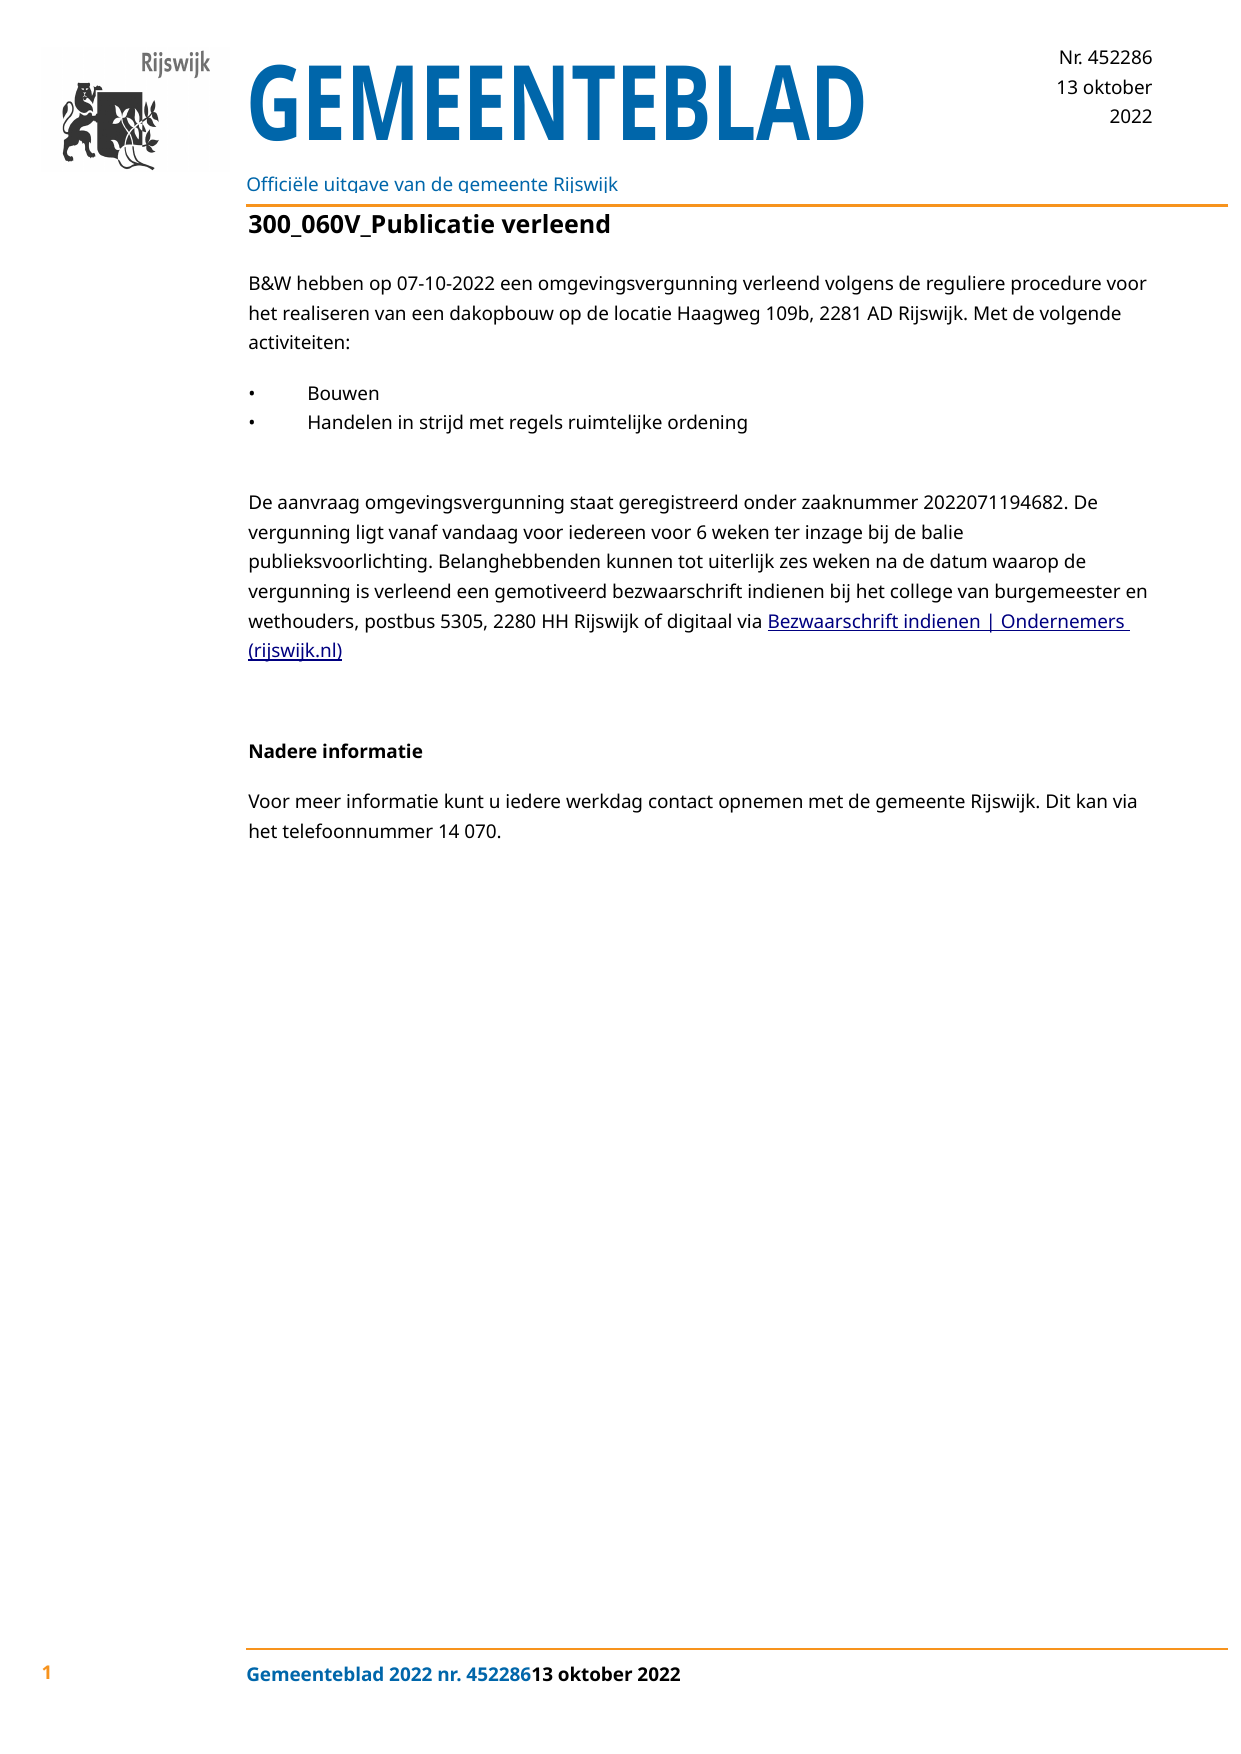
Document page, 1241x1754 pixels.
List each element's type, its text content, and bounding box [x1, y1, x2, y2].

picture [41, 47, 231, 172]
list Bouwen [248, 380, 1152, 406]
text Voor meer informatie kunt u iedere werkdag contact opnemen met de gemeente Rijswijk. Dit kan via het telefoonnummer 14 070. [248, 789, 1152, 844]
list Handelen in strijd met regels ruimtelijke ordening [248, 409, 1152, 435]
text De aanvraag omgevingsvergunning staat geregistreerd onder zaaknummer 2022071194682. De vergunning ligt vanaf vandaag voor iedereen voor 6 weken ter inzage bij de balie publieksvoorlichting. Belanghebbenden kunnen tot uiterlijk zes weken na de datum waarop de vergunning is verleend een gemotiveerd bezwaarschrift indienen bij het college van burgemeester en wethouders, postbus 5305, 2280 HH Rijswijk of digitaal via Bezwaarschrift indienen | Ondernemers (rijswijk.nl) [248, 489, 1152, 663]
text Nadere informatie [248, 738, 1152, 764]
text 300_060V_Publicatie verleend [248, 207, 1152, 241]
text B&W hebben op 07-10-2022 een omgevingsvergunning verleend volgens de reguliere procedure voor het realiseren van een dakopbouw op de locatie Haagweg 109b, 2281 AD Rijswijk. Met de volgende activiteiten: [248, 270, 1152, 355]
